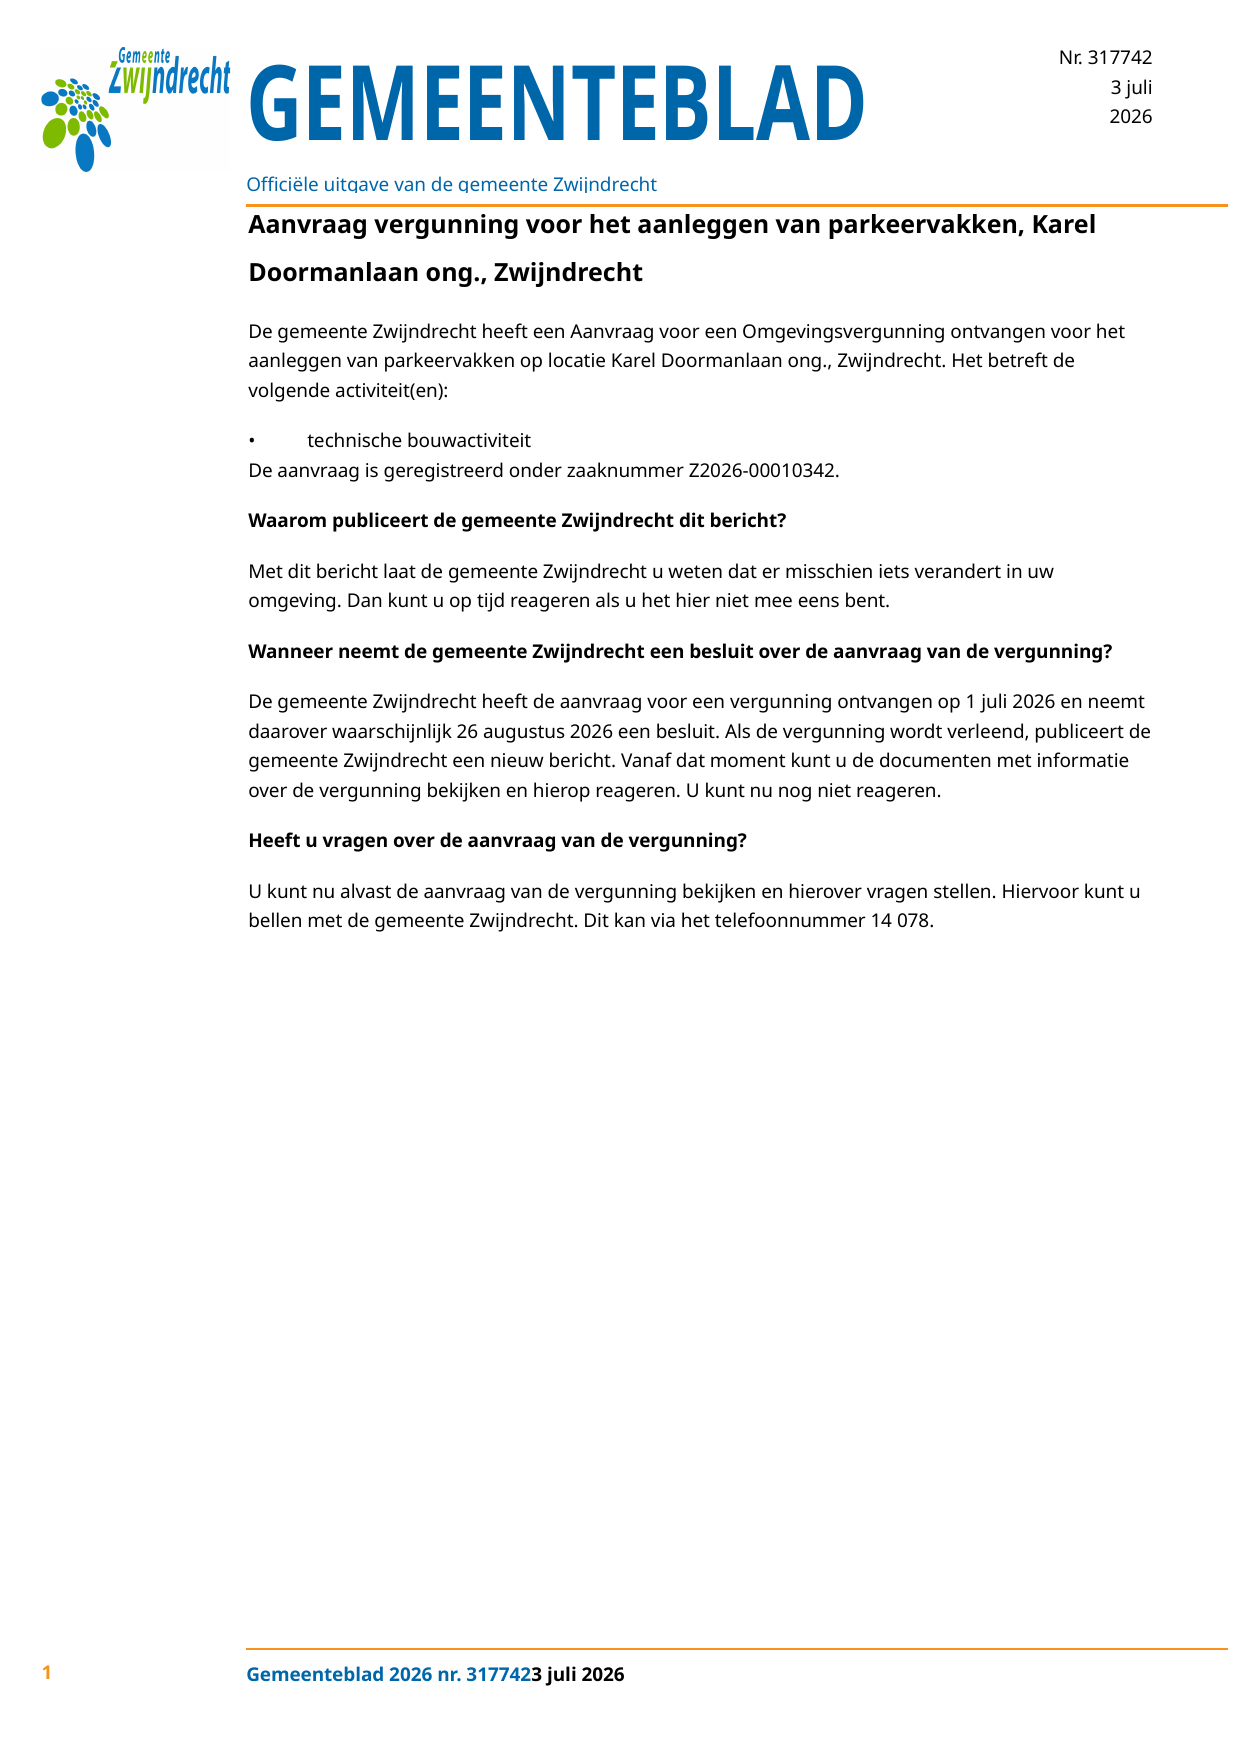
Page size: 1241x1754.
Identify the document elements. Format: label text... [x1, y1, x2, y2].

text Heeft u vragen over de aanvraag van de vergunning? [248, 827, 1152, 853]
text U kunt nu alvast de aanvraag van de vergunning bekijken en hierover vragen stellen. Hiervoor kunt u bellen met de gemeente Zwijndrecht. Dit kan via het telefoonnummer 14 078. [248, 878, 1152, 933]
text Aanvraag vergunning voor het aanleggen van parkeervakken, Karel Doormanlaan ong., Zwijndrecht [248, 207, 1152, 288]
list technische bouwactiviteit [248, 427, 1152, 453]
text De aanvraag is geregistreerd onder zaaknummer Z2026-00010342. [248, 457, 1152, 483]
picture [41, 47, 231, 172]
text Met dit bericht laat de gemeente Zwijndrecht u weten dat er misschien iets verandert in uw omgeving. Dan kunt u op tijd reageren als u het hier niet mee eens bent. [248, 558, 1152, 613]
text Wanneer neemt de gemeente Zwijndrecht een besluit over de aanvraag van de vergunning? [248, 638, 1152, 664]
text De gemeente Zwijndrecht heeft een Aanvraag voor een Omgevingsvergunning ontvangen voor het aanleggen van parkeervakken op locatie Karel Doormanlaan ong., Zwijndrecht. Het betreft de volgende activiteit(en): [248, 318, 1152, 403]
text De gemeente Zwijndrecht heeft de aanvraag voor een vergunning ontvangen op 1 juli 2026 en neemt daarover waarschijnlijk 26 augustus 2026 een besluit. Als de vergunning wordt verleend, publiceert de gemeente Zwijndrecht een nieuw bericht. Vanaf dat moment kunt u de documenten met informatie over de vergunning bekijken en hierop reageren. U kunt nu nog niet reageren. [248, 688, 1152, 803]
text Waarom publiceert de gemeente Zwijndrecht dit bericht? [248, 507, 1152, 533]
